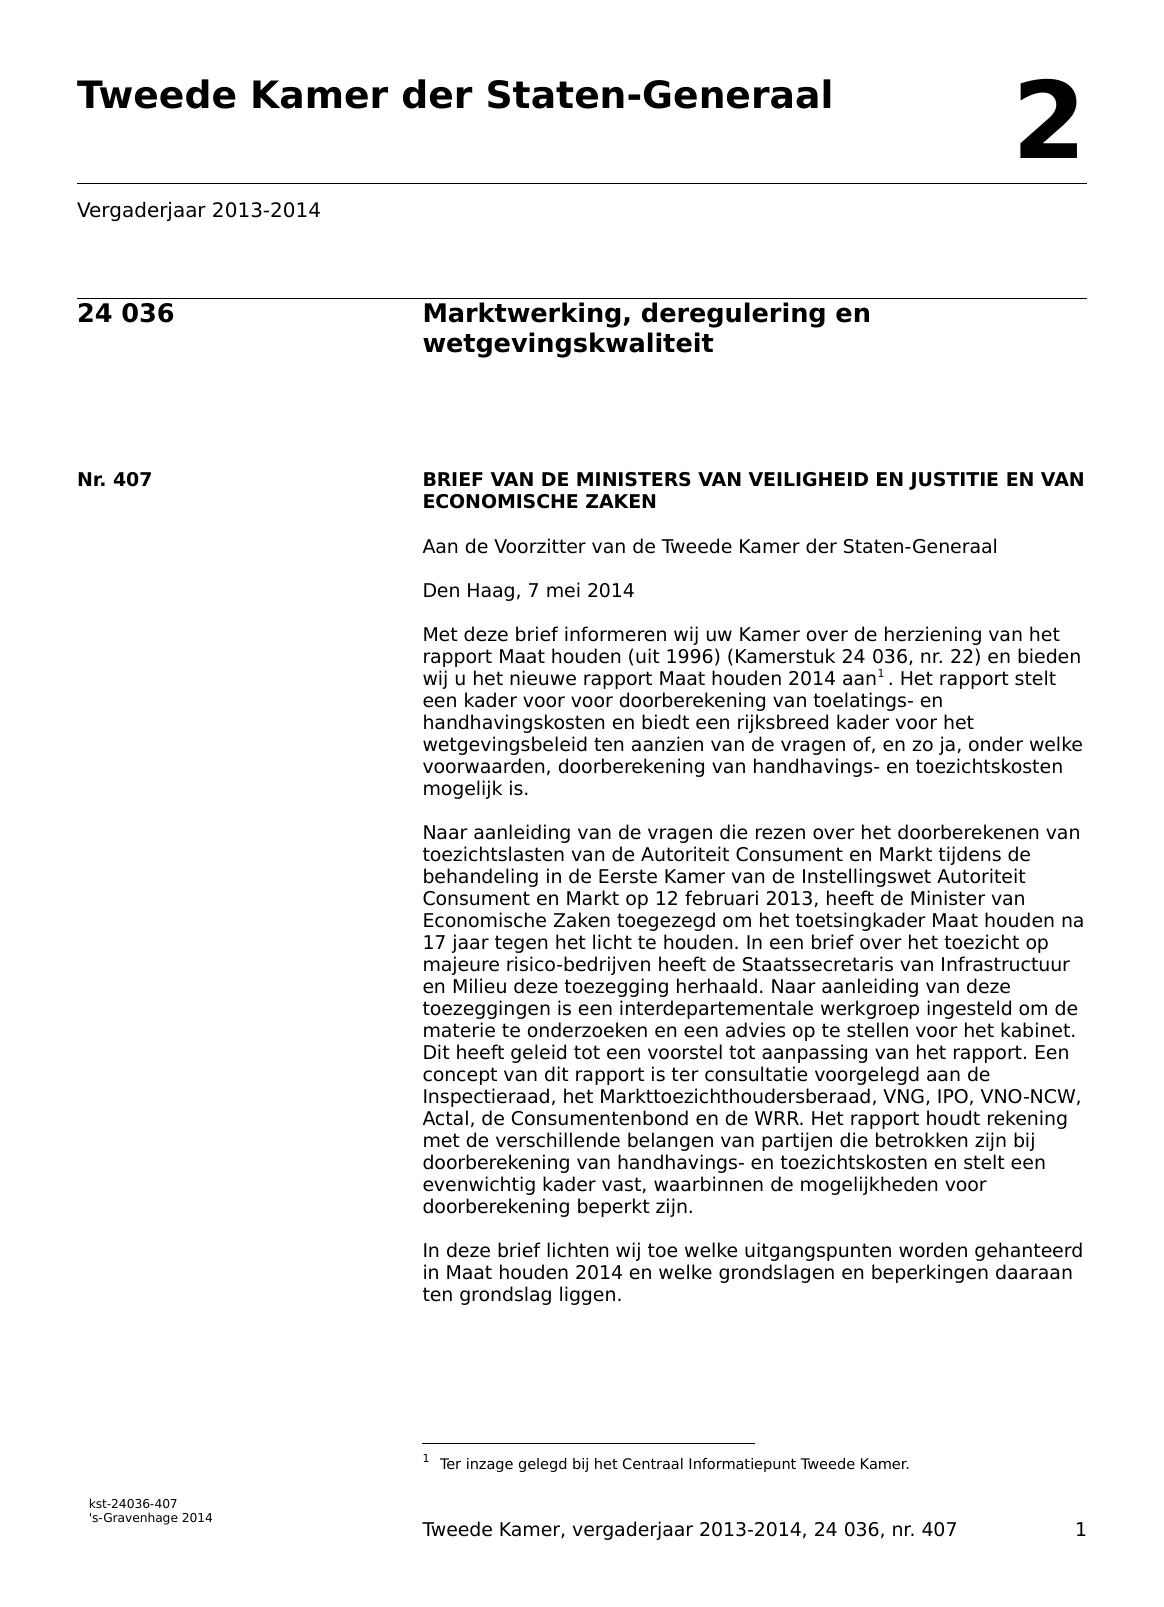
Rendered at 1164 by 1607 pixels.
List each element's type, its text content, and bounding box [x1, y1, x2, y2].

table_cell Vergaderjaar 2013-2014 [77, 184, 1087, 298]
text Ter inzage gelegd bij het Centraal Informatiepunt Tweede Kamer. [422, 1452, 1087, 1474]
table_header 2 [886, 59, 1087, 183]
text Naar aanleiding van de vragen die rezen over het doorberekenen van toezichtslasten van de Autoriteit Consument en Markt tijdens de behandeling in de Eerste Kamer van de Instellingswet Autoriteit Consument en Markt op 12 februari 2013, heeft de Minister van Economische Zaken toegezegd om het toetsingkader Maat houden na 17 jaar tegen het licht te houden. In een brief over het toezicht op majeure risico-bedrijven heeft de Staatssecretaris van Infrastructuur en Milieu deze toezegging herhaald. Naar aanleiding van deze toezeggingen is een interdepartementale werkgroep ingesteld om de materie te onderzoeken en een advies op te stellen voor het kabinet. Dit heeft geleid tot een voorstel tot aanpassing van het rapport. Een concept van dit rapport is ter consultatie voorgelegd aan de Inspectieraad, het Markttoezichthoudersberaad, VNG, IPO, VNO-NCW, Actal, de Consumentenbond en de WRR. Het rapport houdt rekening met de verschillende belangen van partijen die betrokken zijn bij doorberekening van handhavings- en toezichtskosten en stelt een evenwichtig kader vast, waarbinnen de mogelijkheden voor doorberekening beperkt zijn. [422, 822, 1087, 1217]
text kst-24036-407 [88, 1497, 323, 1511]
text In deze brief lichten wij toe welke uitgangspunten worden gehanteerd in Maat houden 2014 en welke grondslagen en beperkingen daaraan ten grondslag liggen. [422, 1240, 1087, 1306]
text 's-Gravenhage 2014 [88, 1511, 323, 1525]
text Den Haag, 7 mei 2014 [422, 580, 1087, 602]
subtitle 24 036 Marktwerking, deregulering en wetgevingskwaliteit [77, 299, 1087, 358]
table_header Tweede Kamer der Staten-Generaal [77, 59, 886, 183]
text Met deze brief informeren wij uw Kamer over de herziening van het rapport Maat houden (uit 1996) (Kamerstuk 24 036, nr. 22) en bieden wij u het nieuwe rapport Maat houden 2014 aan. Het rapport stelt een kader voor voor doorberekening van toelatings- en handhavingskosten en biedt een rijksbreed kader voor het wetgevingsbeleid ten aanzien van de vragen of, en zo ja, onder welke voorwaarden, doorberekening van handhavings- en toezichtskosten mogelijk is. [422, 624, 1087, 800]
subtitle Nr. 407 BRIEF VAN DE MINISTERS VAN VEILIGHEID EN JUSTITIE EN VAN ECONOMISCHE ZAKEN [77, 469, 1087, 513]
text Aan de Voorzitter van de Tweede Kamer der Staten-Generaal [422, 536, 1087, 557]
